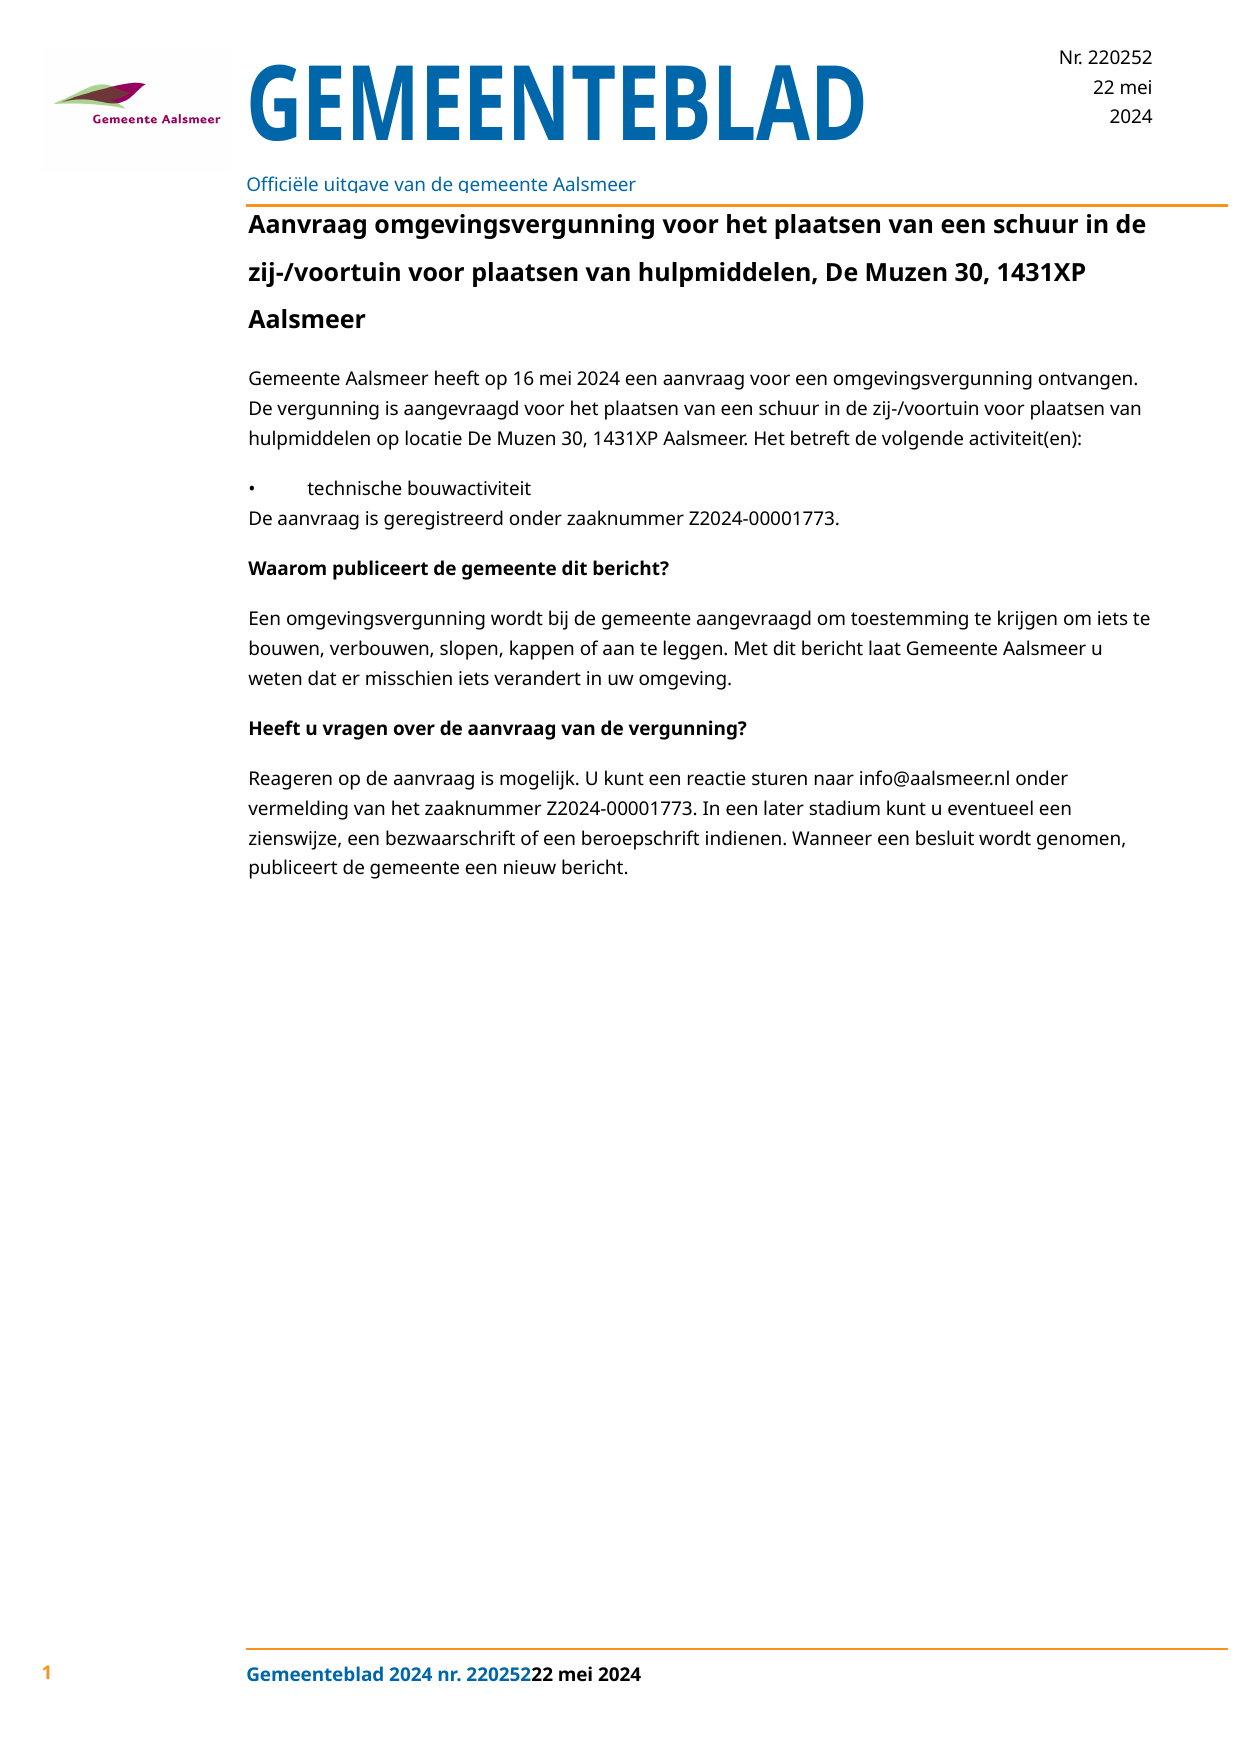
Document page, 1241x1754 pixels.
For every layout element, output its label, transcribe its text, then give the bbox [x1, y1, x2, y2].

text Reageren op de aanvraag is mogelijk. U kunt een reactie sturen naar info@aalsmeer.nl onder vermelding van het zaaknummer Z2024-00001773. In een later stadium kunt u eventueel een zienswijze, een bezwaarschrift of een beroepschrift indienen. Wanneer een besluit wordt genomen, publiceert de gemeente een nieuw bericht. [248, 766, 1152, 880]
list technische bouwactiviteit [248, 475, 1152, 501]
picture [41, 47, 231, 172]
text Gemeente Aalsmeer heeft op 16 mei 2024 een aanvraag voor een omgevingsvergunning ontvangen. De vergunning is aangevraagd voor het plaatsen van een schuur in de zij-/voortuin voor plaatsen van hulpmiddelen op locatie De Muzen 30, 1431XP Aalsmeer. Het betreft de volgende activiteit(en): [248, 366, 1152, 450]
text Waarom publiceert de gemeente dit bericht? [248, 555, 1152, 581]
text Een omgevingsvergunning wordt bij de gemeente aangevraagd om toestemming te krijgen om iets te bouwen, verbouwen, slopen, kappen of aan te leggen. Met dit bericht laat Gemeente Aalsmeer u weten dat er misschien iets verandert in uw omgeving. [248, 606, 1152, 690]
text De aanvraag is geregistreerd onder zaaknummer Z2024-00001773. [248, 505, 1152, 530]
text Aanvraag omgevingsvergunning voor het plaatsen van een schuur in de zij-/voortuin voor plaatsen van hulpmiddelen, De Muzen 30, 1431XP Aalsmeer [248, 207, 1152, 336]
text Heeft u vragen over de aanvraag van de vergunning? [248, 715, 1152, 741]
